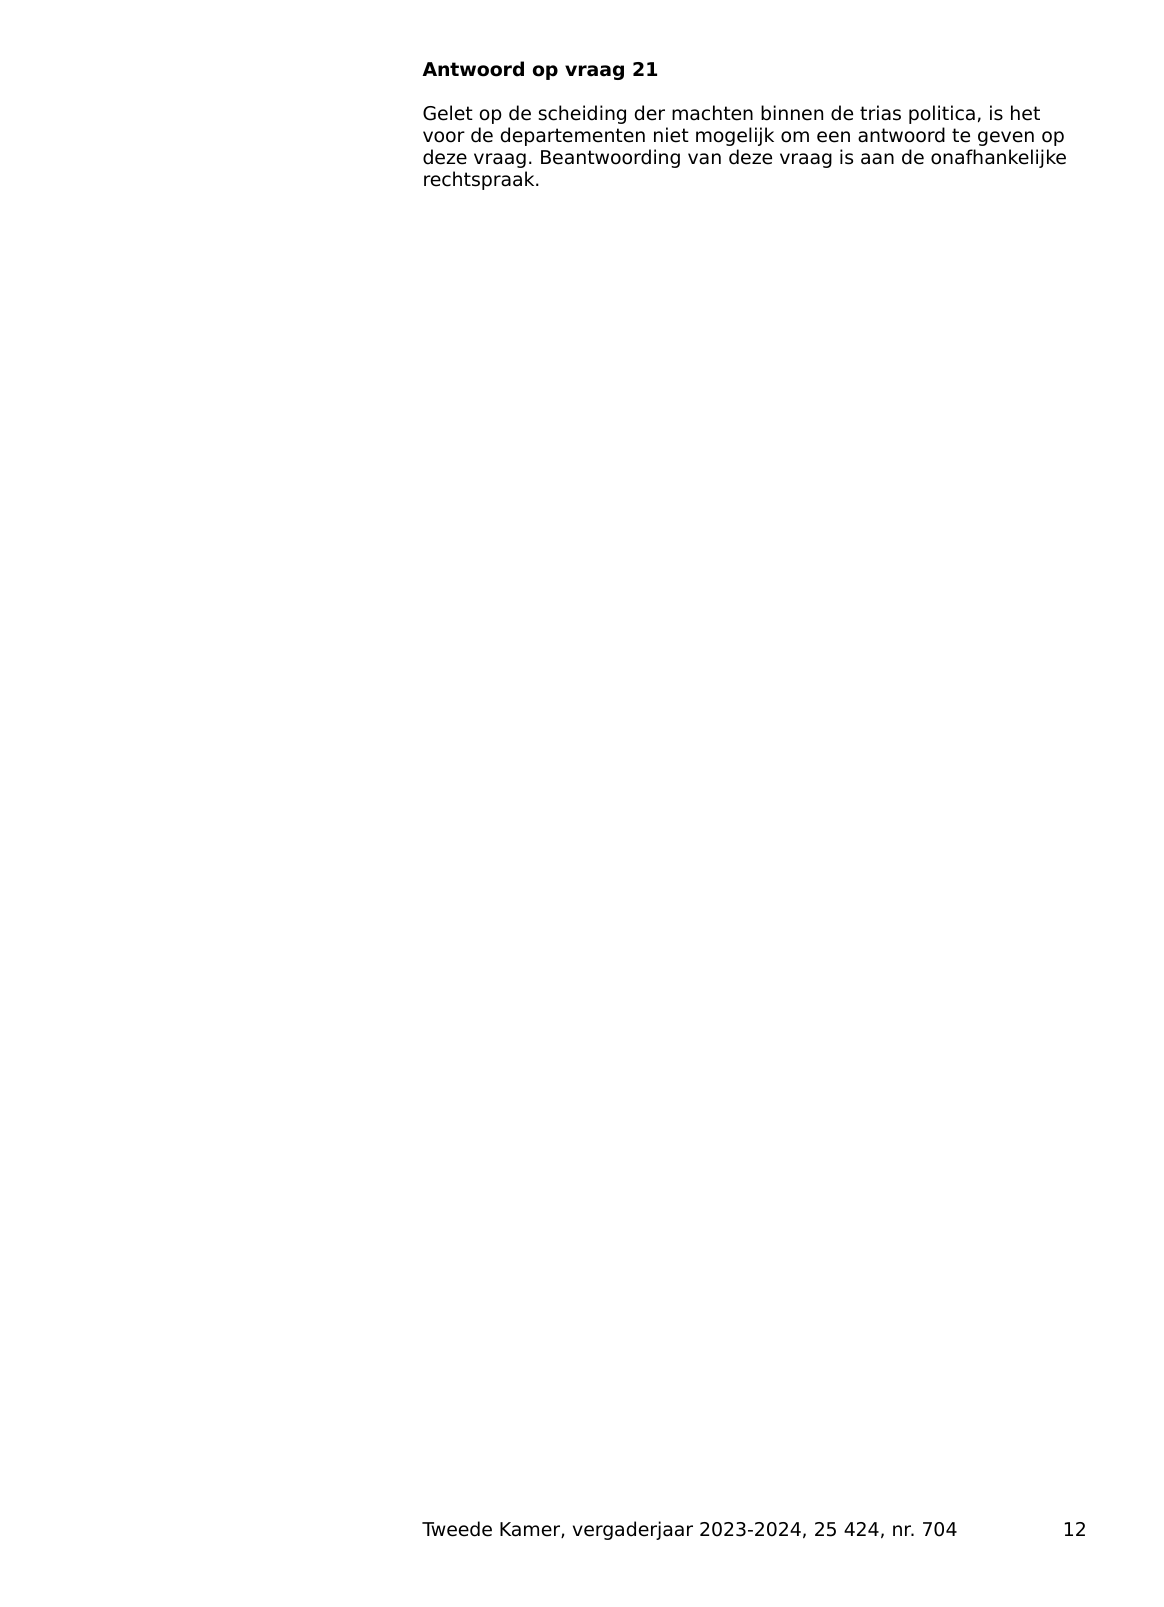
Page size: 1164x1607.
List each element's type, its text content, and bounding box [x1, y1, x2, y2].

text Gelet op de scheiding der machten binnen de trias politica, is het voor de departementen niet mogelijk om een antwoord te geven op deze vraag. Beantwoording van deze vraag is aan de onafhankelijke rechtspraak. [422, 103, 1087, 191]
subtitle Antwoord op vraag 21 [422, 59, 1087, 81]
